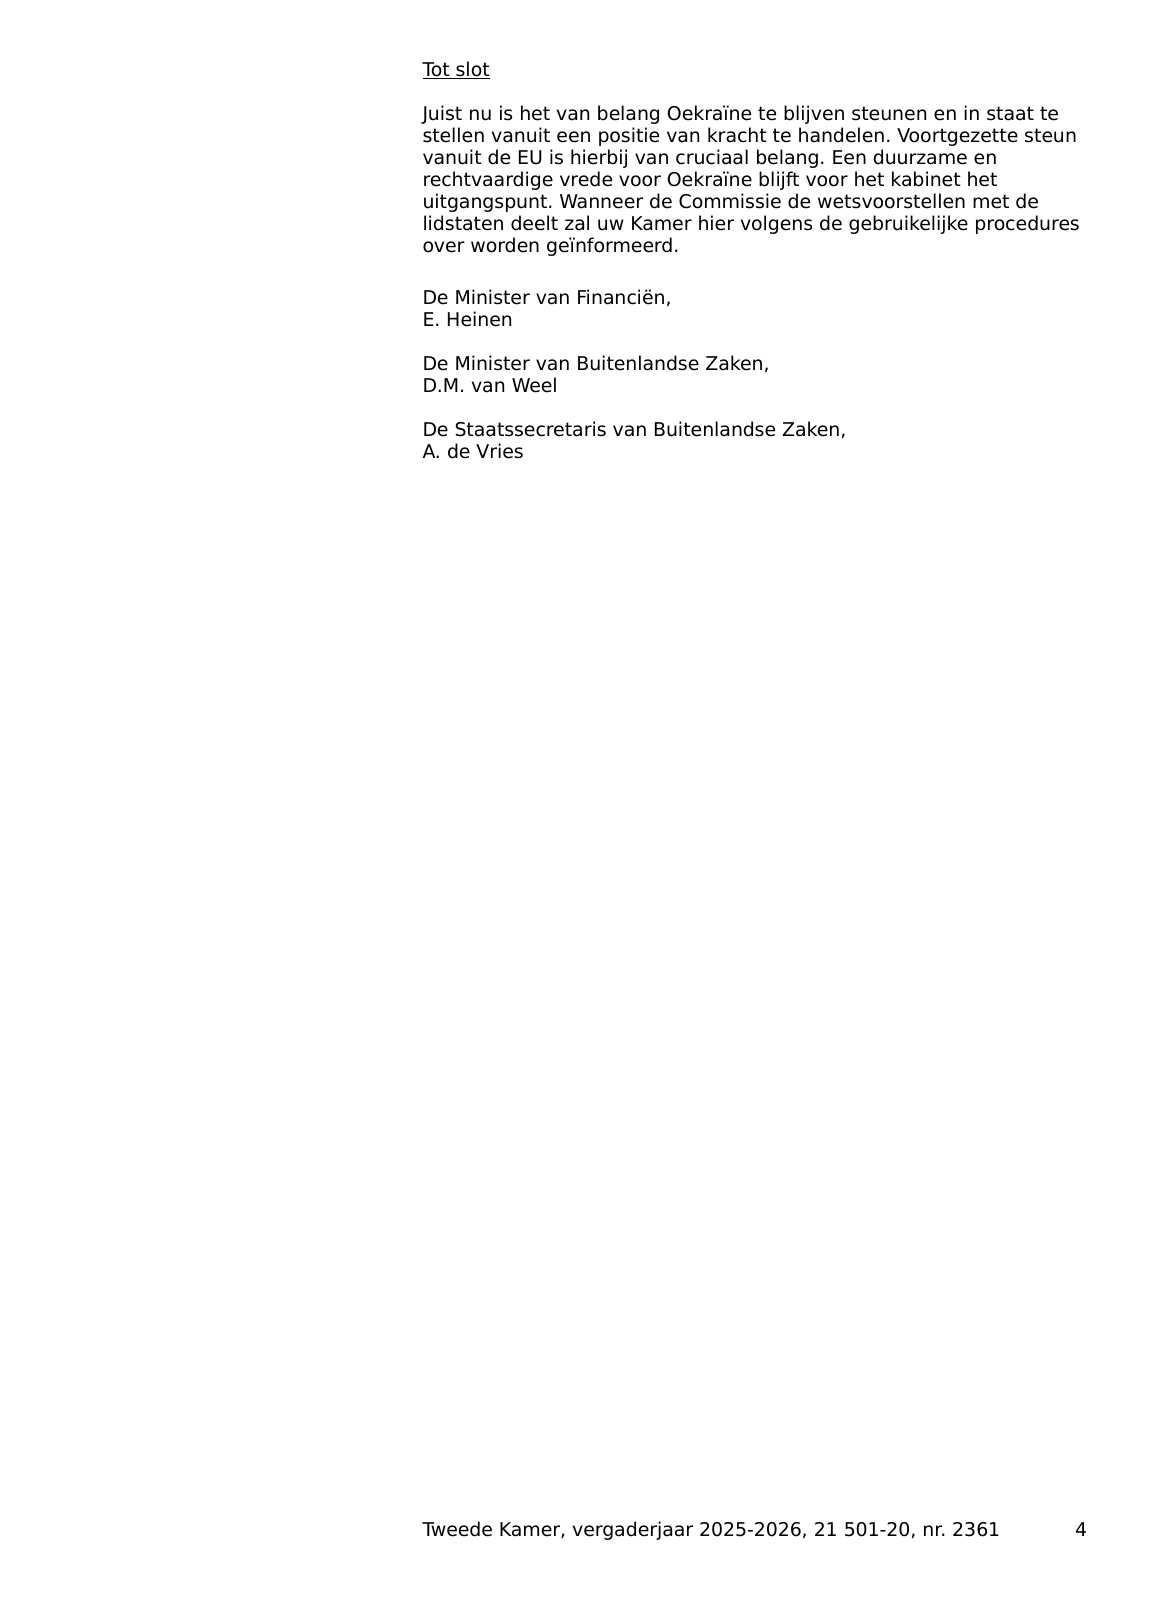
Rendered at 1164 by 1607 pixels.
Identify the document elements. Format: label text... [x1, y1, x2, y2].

text De Minister van Financiën, E. Heinen [422, 287, 1087, 331]
subtitle Tot slot [422, 59, 1087, 81]
text Juist nu is het van belang Oekraïne te blijven steunen en in staat te stellen vanuit een positie van kracht te handelen. Voortgezette steun vanuit de EU is hierbij van cruciaal belang. Een duurzame en rechtvaardige vrede voor Oekraïne blijft voor het kabinet het uitgangspunt. Wanneer de Commissie de wetsvoorstellen met de lidstaten deelt zal uw Kamer hier volgens de gebruikelijke procedures over worden geïnformeerd. [422, 103, 1087, 257]
text De Staatssecretaris van Buitenlandse Zaken, A. de Vries [422, 419, 1087, 463]
text De Minister van Buitenlandse Zaken, D.M. van Weel [422, 353, 1087, 397]
